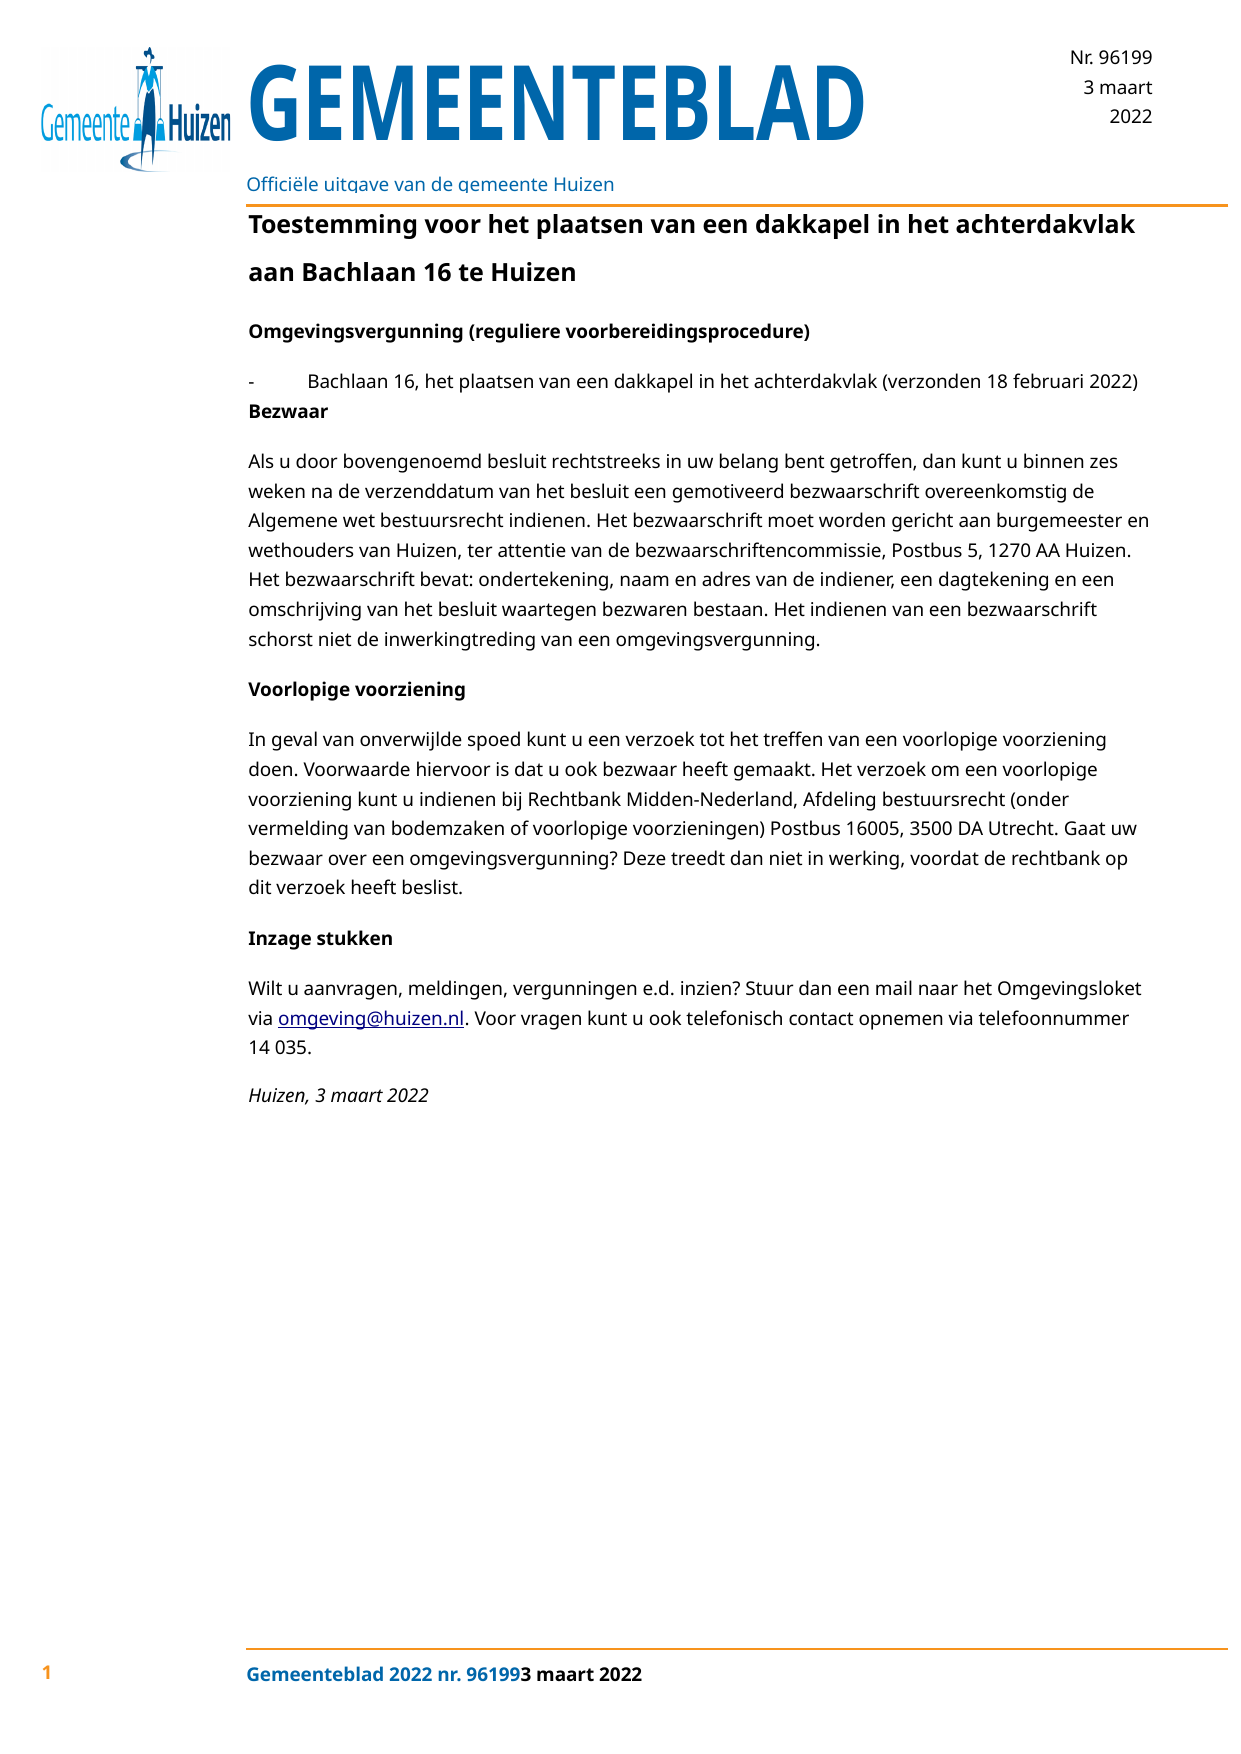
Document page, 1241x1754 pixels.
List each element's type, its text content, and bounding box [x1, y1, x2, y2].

text Voorlopige voorziening [248, 676, 1152, 702]
list Bachlaan 16, het plaatsen van een dakkapel in het achterdakvlak (verzonden 18 februari 2022) [248, 368, 1152, 394]
text Inzage stukken [248, 925, 1152, 951]
text In geval van onverwijlde spoed kunt u een verzoek tot het treffen van een voorlopige voorziening doen. Voorwaarde hiervoor is dat u ook bezwaar heeft gemaakt. Het verzoek om een voorlopige voorziening kunt u indienen bij Rechtbank Midden-Nederland, Afdeling bestuursrecht (onder vermelding van bodemzaken of voorlopige voorzieningen) Postbus 16005, 3500 DA Utrecht. Gaat uw bezwaar over een omgevingsvergunning? Deze treedt dan niet in werking, voordat de rechtbank op dit verzoek heeft beslist. [248, 727, 1152, 900]
text Als u door bovengenoemd besluit rechtstreeks in uw belang bent getroffen, dan kunt u binnen zes weken na de verzenddatum van het besluit een gemotiveerd bezwaarschrift overeenkomstig de Algemene wet bestuursrecht indienen. Het bezwaarschrift moet worden gericht aan burgemeester en wethouders van Huizen, ter attentie van de bezwaarschriftencommissie, Postbus 5, 1270 AA Huizen. Het bezwaarschrift bevat: ondertekening, naam en adres van de indiener, een dagtekening en een omschrijving van het besluit waartegen bezwaren bestaan. Het indienen van een bezwaarschrift schorst niet de inwerkingtreding van een omgevingsvergunning. [248, 448, 1152, 652]
text Bezwaar [248, 398, 1152, 424]
text Omgevingsvergunning (reguliere voorbereidingsprocedure) [248, 318, 1152, 344]
text Huizen, 3 maart 2022 [248, 1082, 1152, 1108]
text Toestemming voor het plaatsen van een dakkapel in het achterdakvlak aan Bachlaan 16 te Huizen [248, 207, 1152, 288]
text Wilt u aanvragen, meldingen, vergunningen e.d. inzien? Stuur dan een mail naar het Omgevingsloket via omgeving@huizen.nl. Voor vragen kunt u ook telefonisch contact opnemen via telefoonnummer 14 035. [248, 975, 1152, 1060]
picture [41, 47, 231, 172]
